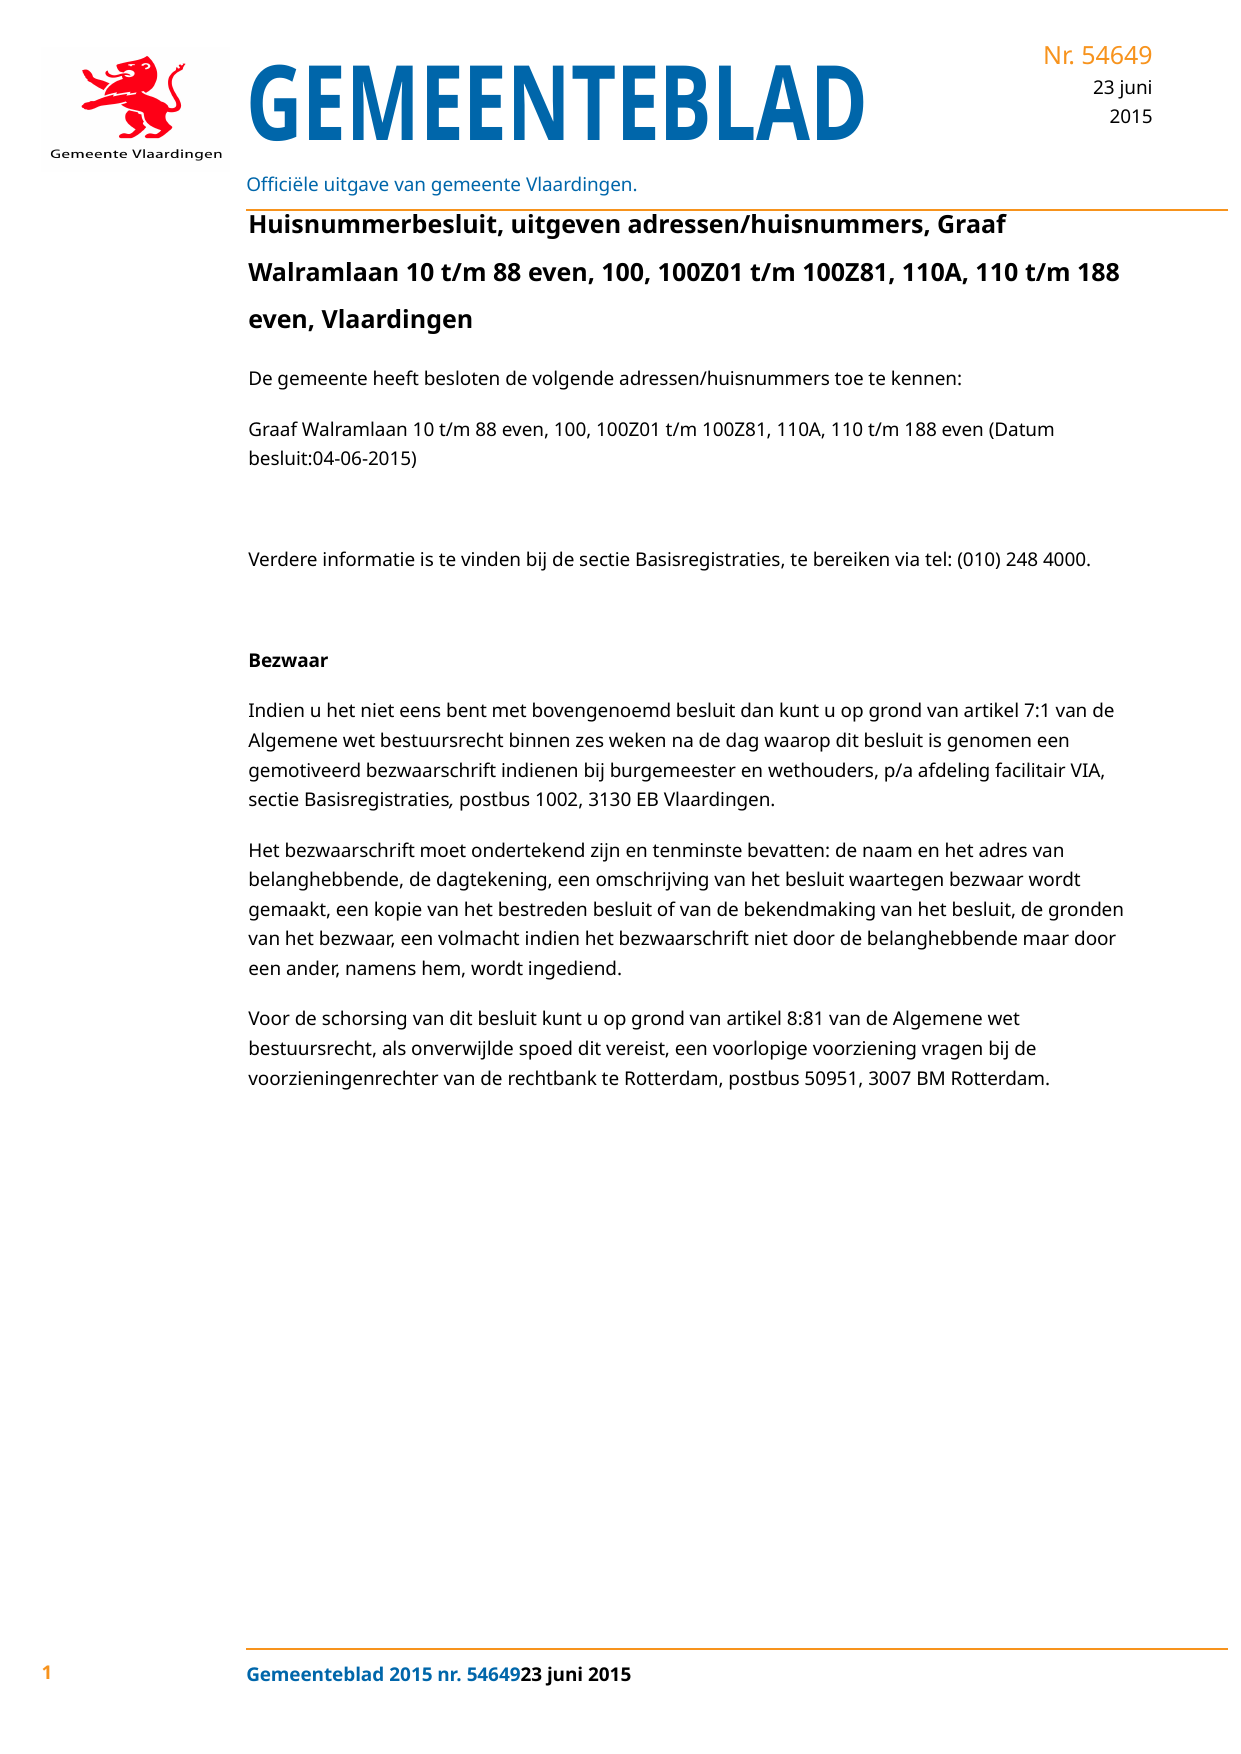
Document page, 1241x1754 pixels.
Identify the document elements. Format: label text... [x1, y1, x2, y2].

text Verdere informatie is te vinden bij de sectie Basisregistraties, te bereiken via tel: (010) 248 4000. [248, 546, 1152, 572]
text Het bezwaarschrift moet ondertekend zijn en tenminste bevatten: de naam en het adres van belanghebbende, de dagtekening, een omschrijving van het besluit waartegen bezwaar wordt gemaakt, een kopie van het bestreden besluit of van de bekendmaking van het besluit, de gronden van het bezwaar, een volmacht indien het bezwaarschrift niet door de belanghebbende maar door een ander, namens hem, wordt ingediend. [248, 837, 1152, 981]
text De gemeente heeft besloten de volgende adressen/huisnummers toe te kennen: [248, 366, 1152, 391]
text Indien u het niet eens bent met bovengenoemd besluit dan kunt u op grond van artikel 7:1 van de Algemene wet bestuursrecht binnen zes weken na de dag waarop dit besluit is genomen een gemotiveerd bezwaarschrift indienen bij burgemeester en wethouders, p/a afdeling facilitair VIA, sectie Basisregistraties, postbus 1002, 3130 EB Vlaardingen. [248, 698, 1152, 812]
picture [41, 47, 231, 172]
text Bezwaar [248, 647, 1152, 673]
text Graaf Walramlaan 10 t/m 88 even, 100, 100Z01 t/m 100Z81, 110A, 110 t/m 188 even (Datum besluit:04-06-2015) [248, 416, 1152, 471]
text Voor de schorsing van dit besluit kunt u op grond van artikel 8:81 van de Algemene wet bestuursrecht, als onverwijlde spoed dit vereist, een voorlopige voorziening vragen bij de voorzieningenrechter van de rechtbank te Rotterdam, postbus 50951, 3007 BM Rotterdam. [248, 1006, 1152, 1090]
text Huisnummerbesluit, uitgeven adressen/huisnummers, Graaf Walramlaan 10 t/m 88 even, 100, 100Z01 t/m 100Z81, 110A, 110 t/m 188 even, Vlaardingen [248, 211, 1152, 336]
